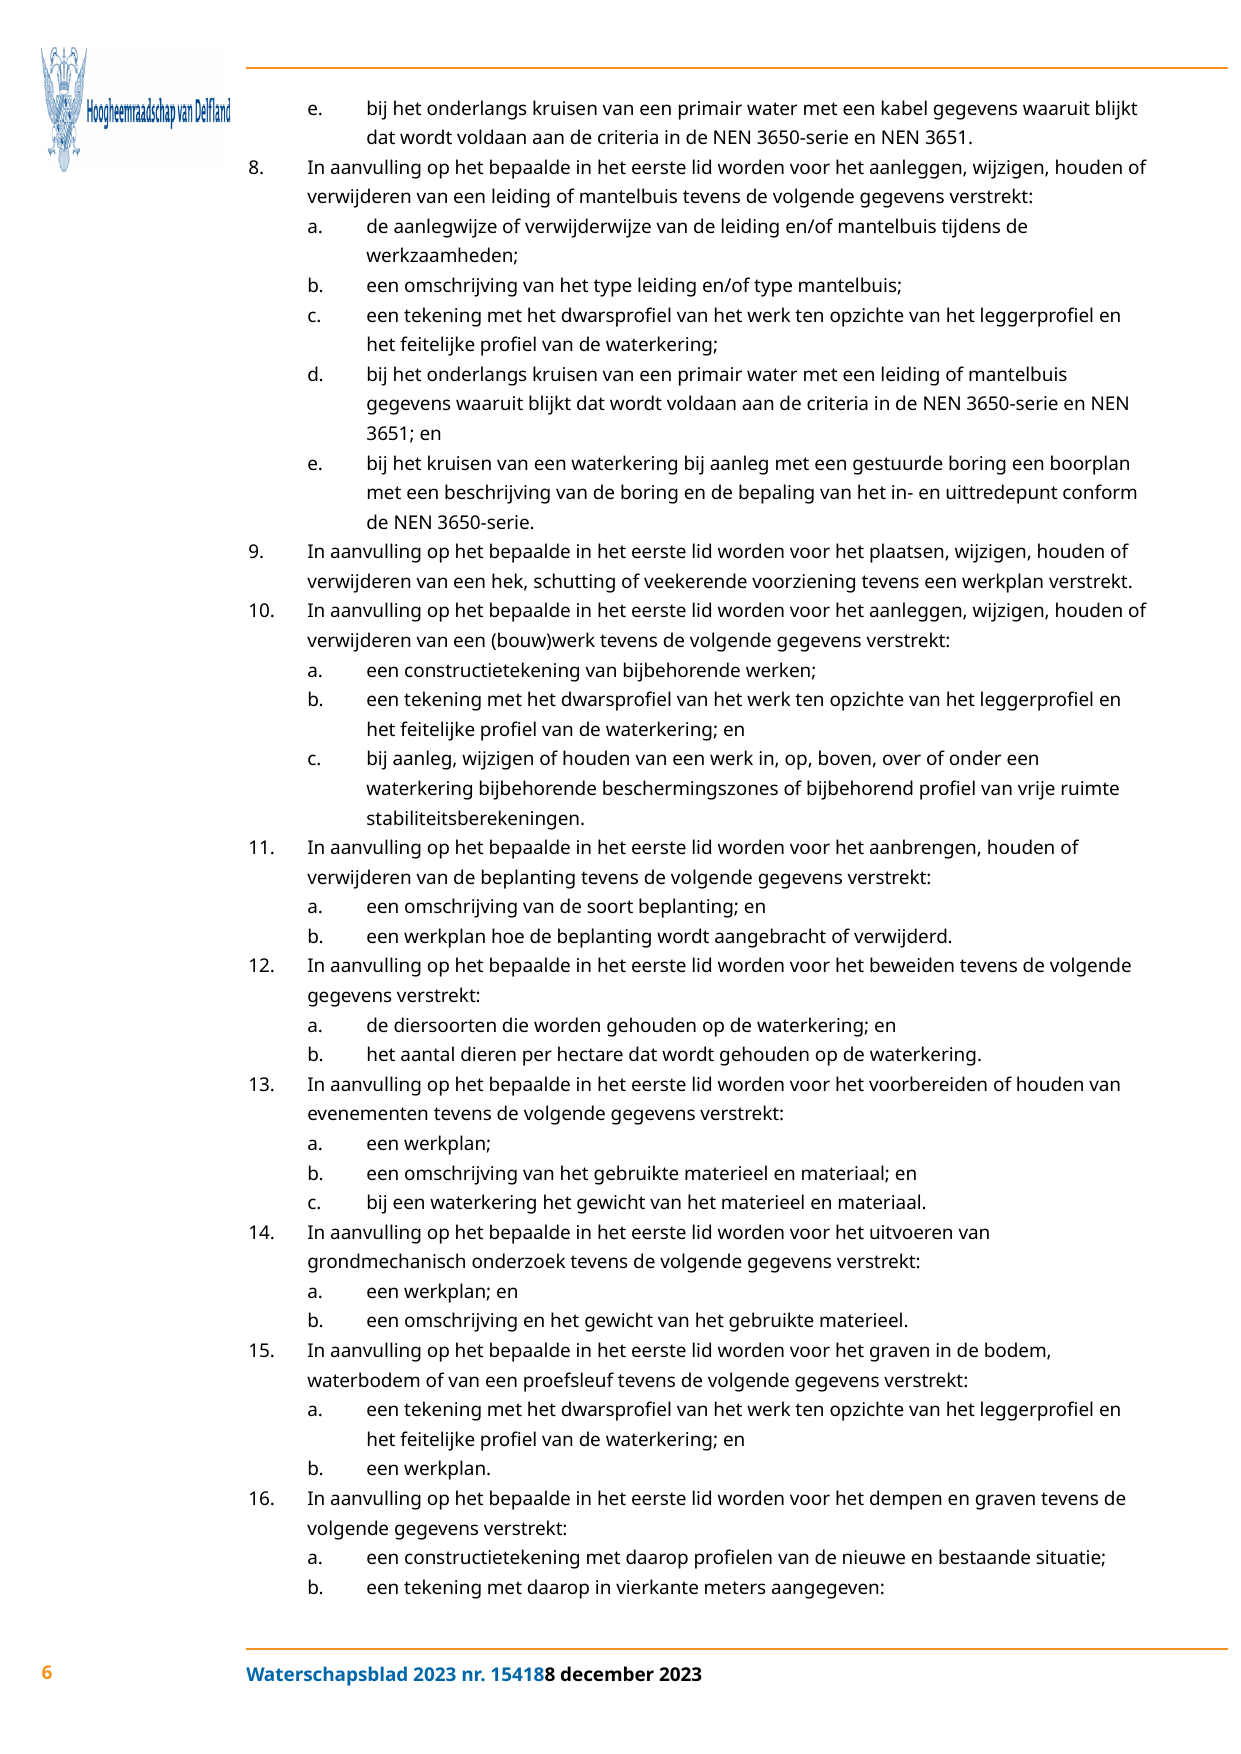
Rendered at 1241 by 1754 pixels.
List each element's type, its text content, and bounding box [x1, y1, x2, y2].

list een constructietekening van bijbehorende werken; [307, 657, 1152, 683]
list een tekening met het dwarsprofiel van het werk ten opzichte van het leggerprofiel en het feitelijke profiel van de waterkering; [307, 302, 1152, 357]
list In aanvulling op het bepaalde in het eerste lid worden voor het dempen en graven tevens de volgende gegevens verstrekt: [248, 1485, 1152, 1541]
list In aanvulling op het bepaalde in het eerste lid worden voor het uitvoeren van grondmechanisch onderzoek tevens de volgende gegevens verstrekt: [248, 1219, 1152, 1274]
list bij een waterkering het gewicht van het materieel en materiaal. [307, 1189, 1152, 1215]
list een omschrijving en het gewicht van het gebruikte materieel. [307, 1308, 1152, 1333]
list de diersoorten die worden gehouden op de waterkering; en [307, 1012, 1152, 1038]
list In aanvulling op het bepaalde in het eerste lid worden voor het beweiden tevens de volgende gegevens verstrekt: [248, 953, 1152, 1008]
list In aanvulling op het bepaalde in het eerste lid worden voor het voorbereiden of houden van evenementen tevens de volgende gegevens verstrekt: [248, 1071, 1152, 1126]
list een omschrijving van het gebruikte materieel en materiaal; en [307, 1160, 1152, 1186]
list bij het onderlangs kruisen van een primair water met een leiding of mantelbuis gegevens waaruit blijkt dat wordt voldaan aan de criteria in de NEN 3650-serie en NEN 3651; en [307, 361, 1152, 446]
list een werkplan; [307, 1130, 1152, 1156]
picture [41, 47, 231, 172]
list In aanvulling op het bepaalde in het eerste lid worden voor het graven in de bodem, waterbodem of van een proefsleuf tevens de volgende gegevens verstrekt: [248, 1337, 1152, 1393]
list In aanvulling op het bepaalde in het eerste lid worden voor het aanleggen, wijzigen, houden of verwijderen van een leiding of mantelbuis tevens de volgende gegevens verstrekt: [248, 154, 1152, 209]
list een werkplan. [307, 1456, 1152, 1481]
list de aanlegwijze of verwijderwijze van de leiding en/of mantelbuis tijdens de werkzaamheden; [307, 213, 1152, 268]
list In aanvulling op het bepaalde in het eerste lid worden voor het plaatsen, wijzigen, houden of verwijderen van een hek, schutting of veekerende voorziening tevens een werkplan verstrekt. [248, 538, 1152, 594]
list een omschrijving van de soort beplanting; en [307, 893, 1152, 919]
list een omschrijving van het type leiding en/of type mantelbuis; [307, 272, 1152, 298]
list een werkplan; en [307, 1278, 1152, 1304]
list een tekening met het dwarsprofiel van het werk ten opzichte van het leggerprofiel en het feitelijke profiel van de waterkering; en [307, 1396, 1152, 1452]
list een constructietekening met daarop profielen van de nieuwe en bestaande situatie; [307, 1544, 1152, 1570]
list bij het kruisen van een waterkering bij aanleg met een gestuurde boring een boorplan met een beschrijving van de boring en de bepaling van het in- en uittredepunt conform de NEN 3650-serie. [307, 450, 1152, 535]
list bij het onderlangs kruisen van een primair water met een kabel gegevens waaruit blijkt dat wordt voldaan aan de criteria in de NEN 3650-serie en NEN 3651. [307, 95, 1152, 150]
list bij aanleg, wijzigen of houden van een werk in, op, boven, over of onder een waterkering bijbehorende beschermingszones of bijbehorend profiel van vrije ruimte stabiliteitsberekeningen. [307, 746, 1152, 831]
list In aanvulling op het bepaalde in het eerste lid worden voor het aanleggen, wijzigen, houden of verwijderen van een (bouw)werk tevens de volgende gegevens verstrekt: [248, 598, 1152, 653]
list een werkplan hoe de beplanting wordt aangebracht of verwijderd. [307, 923, 1152, 949]
list het aantal dieren per hectare dat wordt gehouden op de waterkering. [307, 1041, 1152, 1067]
list een tekening met het dwarsprofiel van het werk ten opzichte van het leggerprofiel en het feitelijke profiel van de waterkering; en [307, 686, 1152, 742]
list In aanvulling op het bepaalde in het eerste lid worden voor het aanbrengen, houden of verwijderen van de beplanting tevens de volgende gegevens verstrekt: [248, 834, 1152, 890]
list een tekening met daarop in vierkante meters aangegeven: [307, 1574, 1152, 1600]
